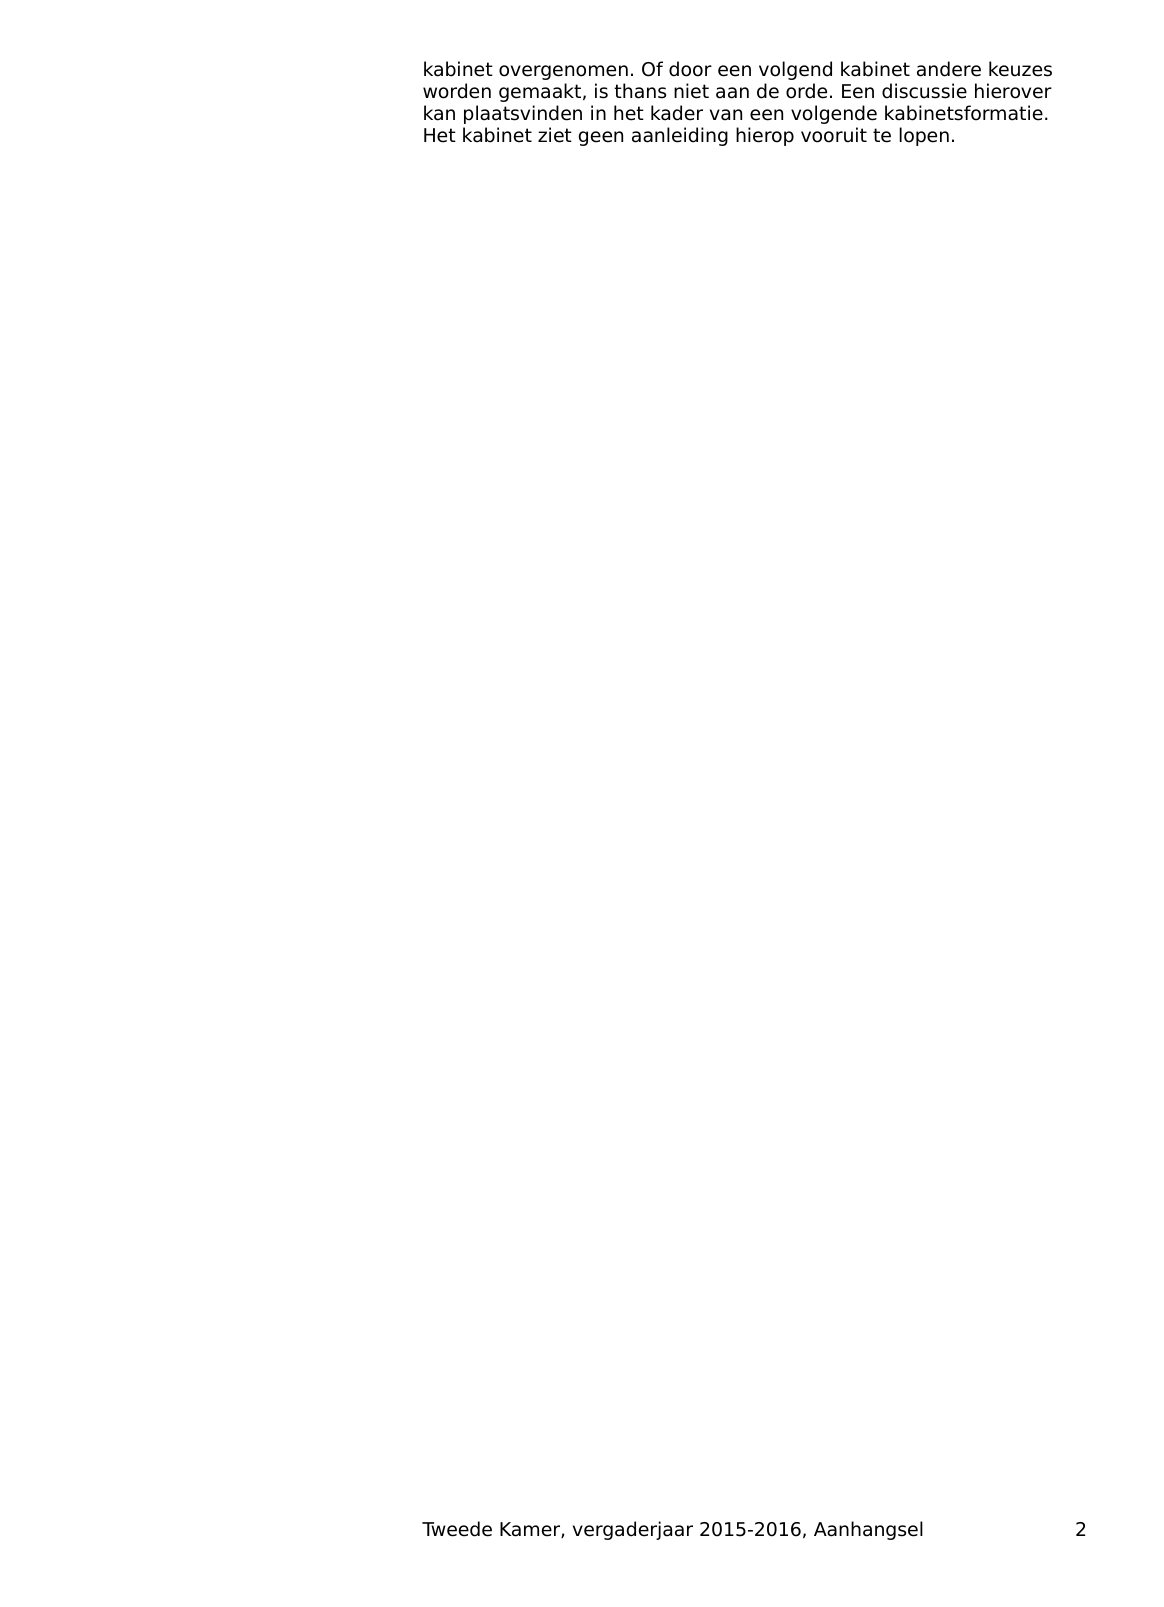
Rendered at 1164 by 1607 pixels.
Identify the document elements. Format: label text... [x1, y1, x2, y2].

text kabinet overgenomen. Of door een volgend kabinet andere keuzes worden gemaakt, is thans niet aan de orde. Een discussie hierover kan plaatsvinden in het kader van een volgende kabinetsformatie. Het kabinet ziet geen aanleiding hierop vooruit te lopen. [422, 59, 1087, 147]
